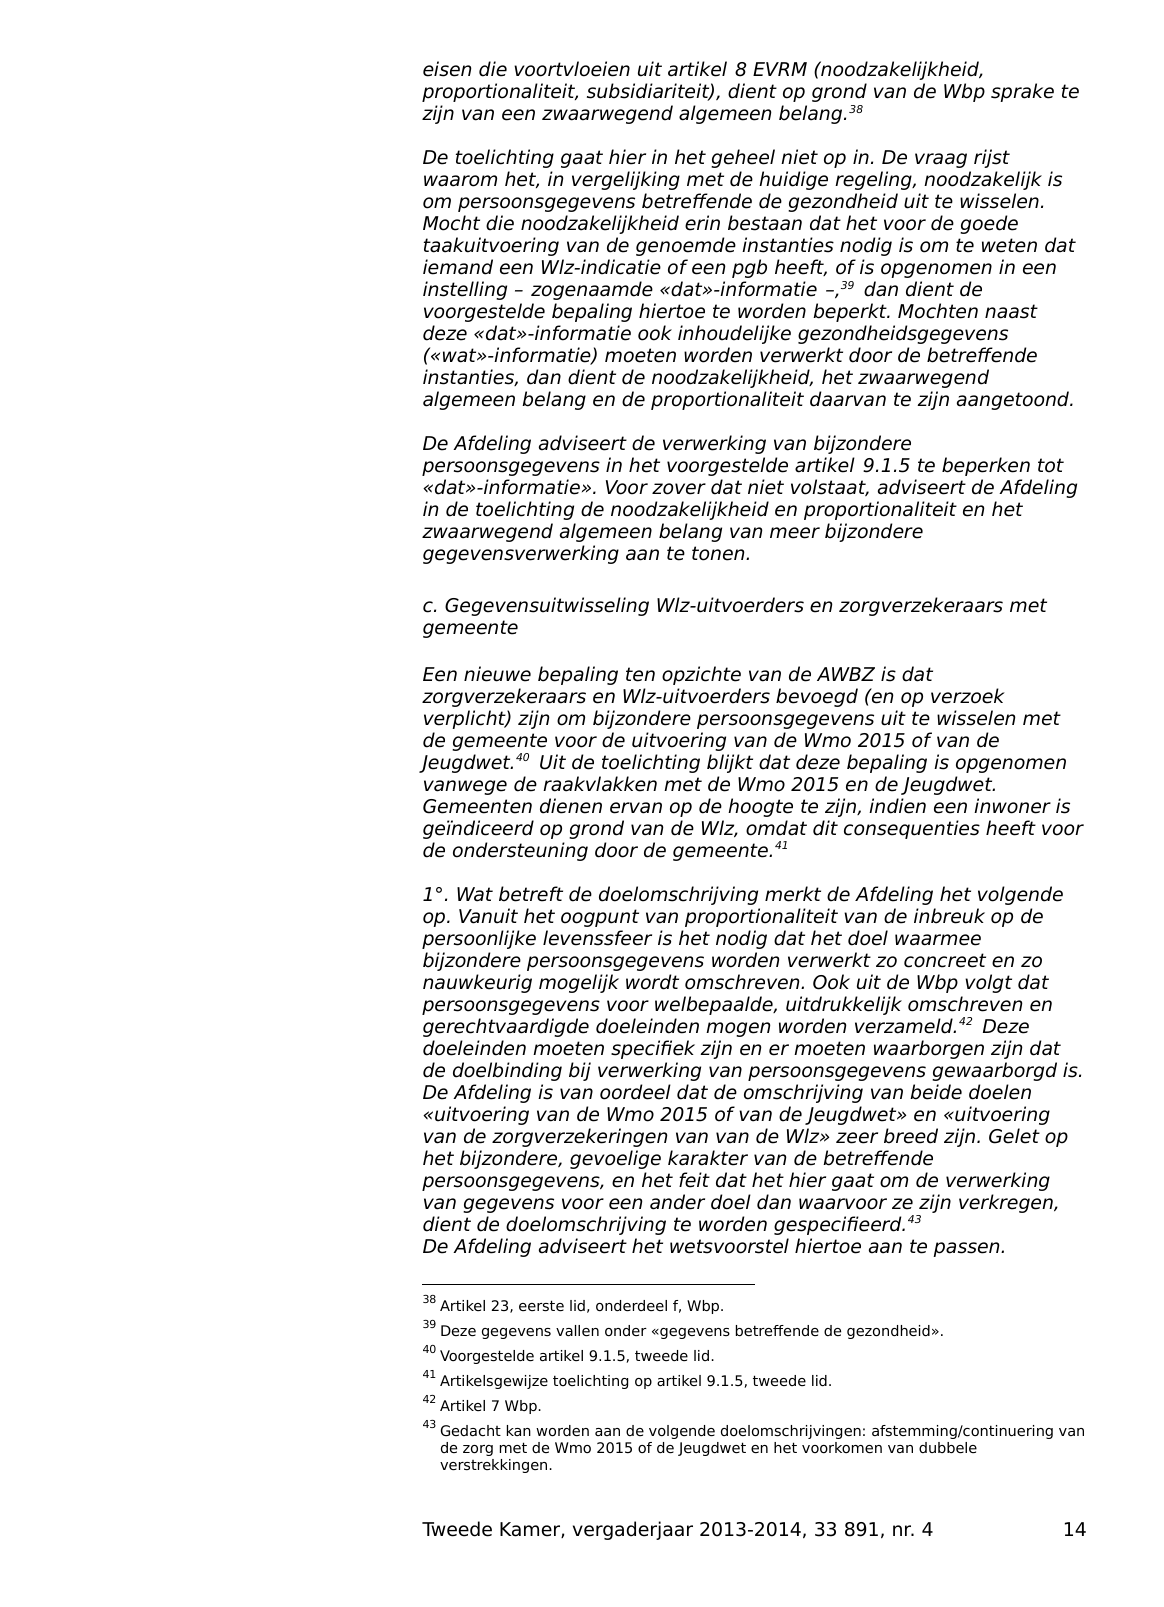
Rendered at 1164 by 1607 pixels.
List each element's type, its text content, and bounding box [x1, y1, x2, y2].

text De Afdeling adviseert de verwerking van bijzondere persoonsgegevens in het voorgestelde artikel 9.1.5 te beperken tot «dat»-informatie». Voor zover dat niet volstaat, adviseert de Afdeling in de toelichting de noodzakelijkheid en proportionaliteit en het zwaarwegend algemeen belang van meer bijzondere gegevensverwerking aan te tonen. [422, 433, 1087, 565]
text 1°. Wat betreft de doelomschrijving merkt de Afdeling het volgende op. Vanuit het oogpunt van proportionaliteit van de inbreuk op de persoonlijke levenssfeer is het nodig dat het doel waarmee bijzondere persoonsgegevens worden verwerkt zo concreet en zo nauwkeurig mogelijk wordt omschreven. Ook uit de Wbp volgt dat persoonsgegevens voor welbepaalde, uitdrukkelijk omschreven en gerechtvaardigde doeleinden mogen worden verzameld. Deze doeleinden moeten specifiek zijn en er moeten waarborgen zijn dat de doelbinding bij verwerking van persoonsgegevens gewaarborgd is. [422, 884, 1087, 1082]
text De toelichting gaat hier in het geheel niet op in. De vraag rijst waarom het, in vergelijking met de huidige regeling, noodzakelijk is om persoonsgegevens betreffende de gezondheid uit te wisselen. Mocht die noodzakelijkheid erin bestaan dat het voor de goede taakuitvoering van de genoemde instanties nodig is om te weten dat iemand een Wlz-indicatie of een pgb heeft, of is opgenomen in een instelling – zogenaamde «dat»-informatie –, dan dient de voorgestelde bepaling hiertoe te worden beperkt. Mochten naast deze «dat»-informatie ook inhoudelijke gezondheidsgegevens («wat»-informatie) moeten worden verwerkt door de betreffende instanties, dan dient de noodzakelijkheid, het zwaarwegend algemeen belang en de proportionaliteit daarvan te zijn aangetoond. [422, 147, 1087, 411]
text eisen die voortvloeien uit artikel 8 EVRM (noodzakelijkheid, proportionaliteit, subsidiariteit), dient op grond van de Wbp sprake te zijn van een zwaarwegend algemeen belang. [422, 59, 1087, 125]
subtitle c. Gegevensuitwisseling Wlz-uitvoerders en zorgverzekeraars met gemeente [422, 595, 1087, 639]
text Voorgestelde artikel 9.1.5, tweede lid. [422, 1343, 1087, 1366]
text Deze gegevens vallen onder «gegevens betreffende de gezondheid». [422, 1318, 1087, 1341]
text De Afdeling is van oordeel dat de omschrijving van beide doelen «uitvoering van de Wmo 2015 of van de Jeugdwet» en «uitvoering van de zorgverzekeringen van van de Wlz» zeer breed zijn. Gelet op het bijzondere, gevoelige karakter van de betreffende persoonsgegevens, en het feit dat het hier gaat om de verwerking van gegevens voor een ander doel dan waarvoor ze zijn verkregen, dient de doelomschrijving te worden gespecifieerd. [422, 1082, 1087, 1236]
text Artikel 23, eerste lid, onderdeel f, Wbp. [422, 1293, 1087, 1316]
text Gedacht kan worden aan de volgende doelomschrijvingen: afstemming/continuering van de zorg met de Wmo 2015 of de Jeugdwet en het voorkomen van dubbele verstrekkingen. [422, 1418, 1087, 1474]
text Artikelsgewijze toelichting op artikel 9.1.5, tweede lid. [422, 1368, 1087, 1391]
text Een nieuwe bepaling ten opzichte van de AWBZ is dat zorgverzekeraars en Wlz-uitvoerders bevoegd (en op verzoek verplicht) zijn om bijzondere persoonsgegevens uit te wisselen met de gemeente voor de uitvoering van de Wmo 2015 of van de Jeugdwet. Uit de toelichting blijkt dat deze bepaling is opgenomen vanwege de raakvlakken met de Wmo 2015 en de Jeugdwet. Gemeenten dienen ervan op de hoogte te zijn, indien een inwoner is geïndiceerd op grond van de Wlz, omdat dit consequenties heeft voor de ondersteuning door de gemeente. [422, 664, 1087, 862]
text De Afdeling adviseert het wetsvoorstel hiertoe aan te passen. [422, 1236, 1087, 1258]
text Artikel 7 Wbp. [422, 1393, 1087, 1416]
